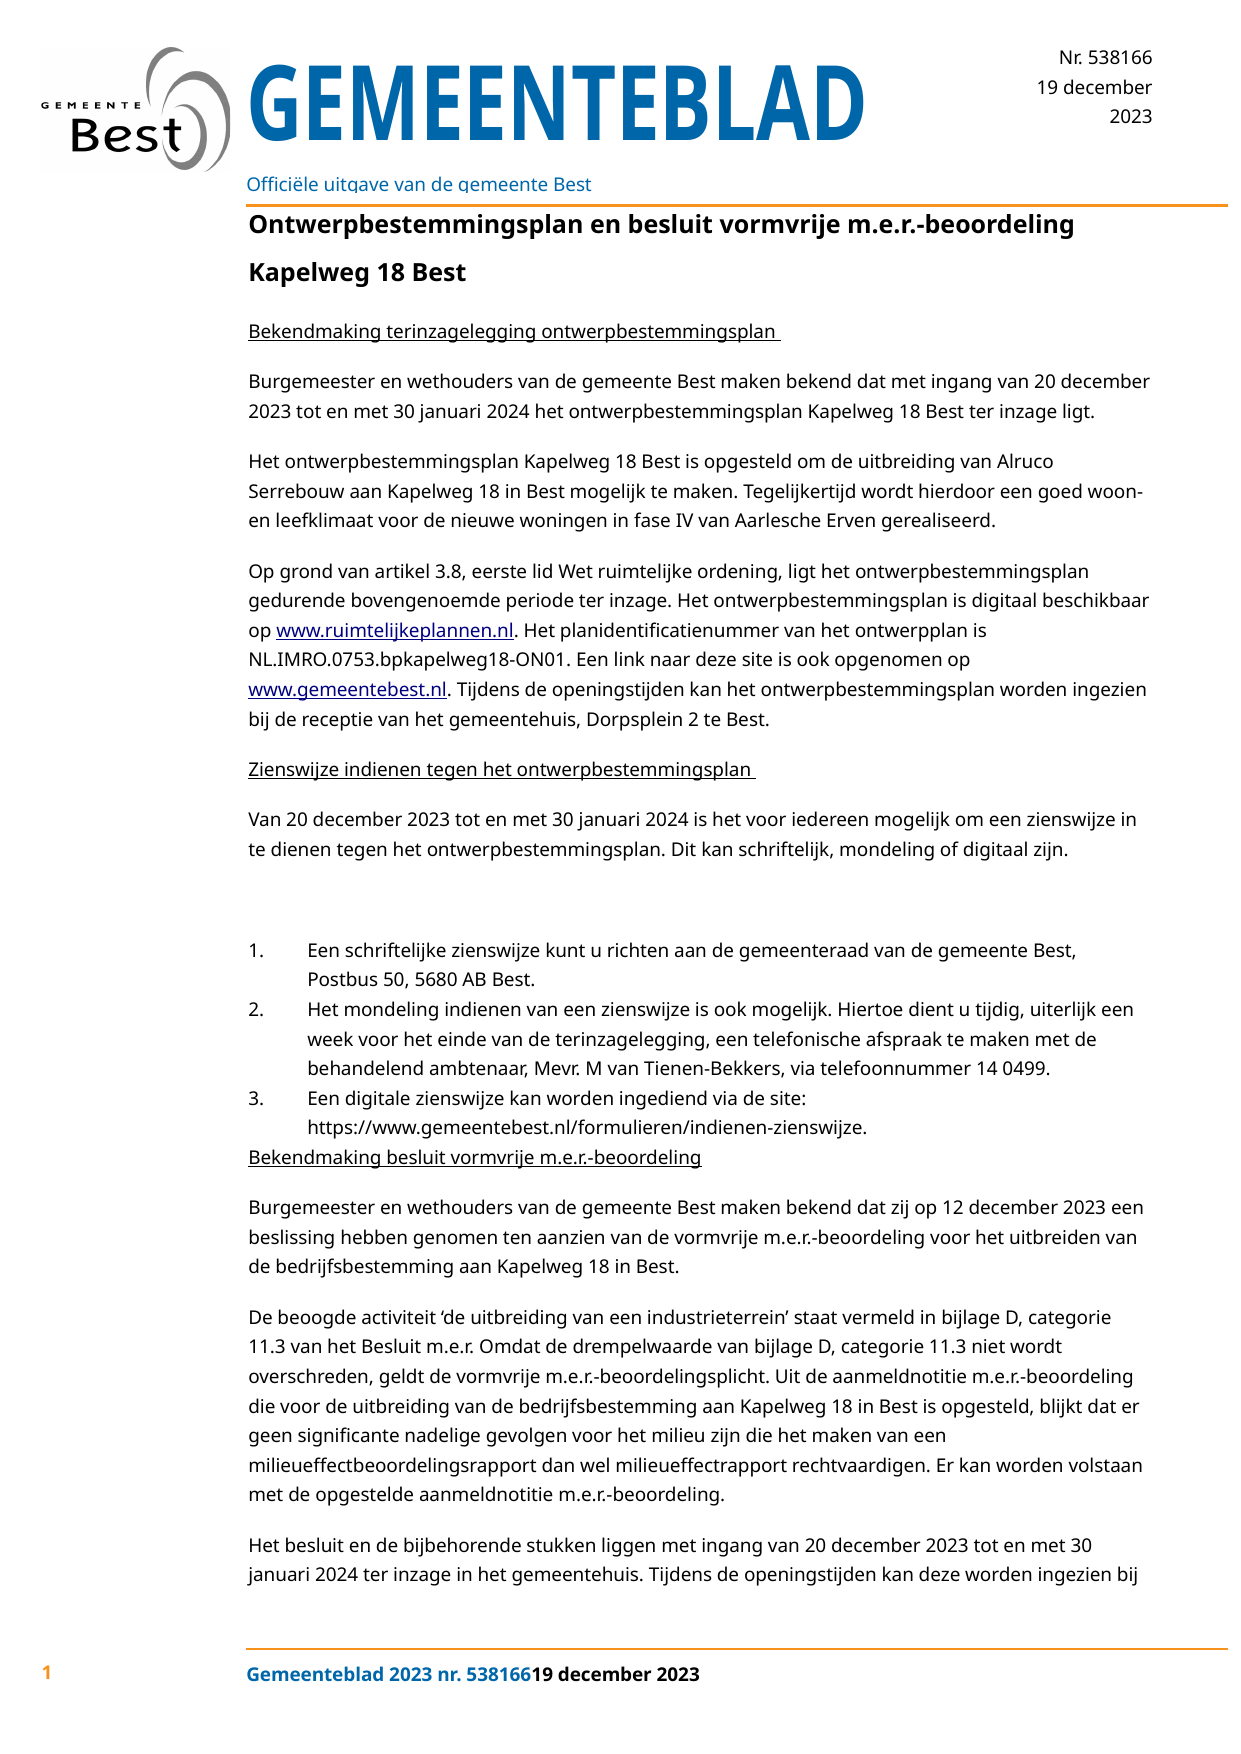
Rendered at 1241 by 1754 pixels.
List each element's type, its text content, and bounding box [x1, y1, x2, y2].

text Bekendmaking besluit vormvrije m.e.r.-beoordeling [248, 1144, 1152, 1170]
text Zienswijze indienen tegen het ontwerpbestemmingsplan [248, 756, 1152, 782]
text Burgemeester en wethouders van de gemeente Best maken bekend dat zij op 12 december 2023 een beslissing hebben genomen ten aanzien van de vormvrije m.e.r.-beoordeling voor het uitbreiden van de bedrijfsbestemming aan Kapelweg 18 in Best. [248, 1194, 1152, 1279]
text De beoogde activiteit ‘de uitbreiding van een industrieterrein’ staat vermeld in bijlage D, categorie 11.3 van het Besluit m.e.r. Omdat de drempelwaarde van bijlage D, categorie 11.3 niet wordt overschreden, geldt de vormvrije m.e.r.-beoordelingsplicht. Uit de aanmeldnotitie m.e.r.-beoordeling die voor de uitbreiding van de bedrijfsbestemming aan Kapelweg 18 in Best is opgesteld, blijkt dat er geen significante nadelige gevolgen voor het milieu zijn die het maken van een milieueffectbeoordelingsrapport dan wel milieueffectrapport rechtvaardigen. Er kan worden volstaan met de opgestelde aanmeldnotitie m.e.r.-beoordeling. [248, 1304, 1152, 1507]
text Het ontwerpbestemmingsplan Kapelweg 18 Best is opgesteld om de uitbreiding van Alruco Serrebouw aan Kapelweg 18 in Best mogelijk te maken. Tegelijkertijd wordt hierdoor een goed woon- en leefklimaat voor de nieuwe woningen in fase IV van Aarlesche Erven gerealiseerd. [248, 448, 1152, 533]
text Het besluit en de bijbehorende stukken liggen met ingang van 20 december 2023 tot en met 30 januari 2024 ter inzage in het gemeentehuis. Tijdens de openingstijden kan deze worden ingezien bij [248, 1532, 1152, 1587]
text Van 20 december 2023 tot en met 30 januari 2024 is het voor iedereen mogelijk om een zienswijze in te dienen tegen het ontwerpbestemmingsplan. Dit kan schriftelijk, mondeling of digitaal zijn. [248, 807, 1152, 862]
text Burgemeester en wethouders van de gemeente Best maken bekend dat met ingang van 20 december 2023 tot en met 30 januari 2024 het ontwerpbestemmingsplan Kapelweg 18 Best ter inzage ligt. [248, 368, 1152, 424]
list Een schriftelijke zienswijze kunt u richten aan de gemeenteraad van de gemeente Best, Postbus 50, 5680 AB Best. [248, 937, 1152, 992]
text Ontwerpbestemmingsplan en besluit vormvrije m.e.r.-beoordeling Kapelweg 18 Best [248, 207, 1152, 288]
text Bekendmaking terinzagelegging ontwerpbestemmingsplan [248, 318, 1152, 344]
list Een digitale zienswijze kan worden ingediend via de site: https://www.gemeentebest.nl/formulieren/indienen-zienswijze. [248, 1085, 1152, 1140]
picture [41, 47, 231, 172]
list Het mondeling indienen van een zienswijze is ook mogelijk. Hiertoe dient u tijdig, uiterlijk een week voor het einde van de terinzagelegging, een telefonische afspraak te maken met de behandelend ambtenaar, Mevr. M van Tienen-Bekkers, via telefoonnummer 14 0499. [248, 996, 1152, 1081]
text Op grond van artikel 3.8, eerste lid Wet ruimtelijke ordening, ligt het ontwerpbestemmingsplan gedurende bovengenoemde periode ter inzage. Het ontwerpbestemmingsplan is digitaal beschikbaar op www.ruimtelijkeplannen.nl. Het planidentificatienummer van het ontwerpplan is NL.IMRO.0753.bpkapelweg18-ON01. Een link naar deze site is ook opgenomen op www.gemeentebest.nl. Tijdens de openingstijden kan het ontwerpbestemmingsplan worden ingezien bij de receptie van het gemeentehuis, Dorpsplein 2 te Best. [248, 558, 1152, 732]
